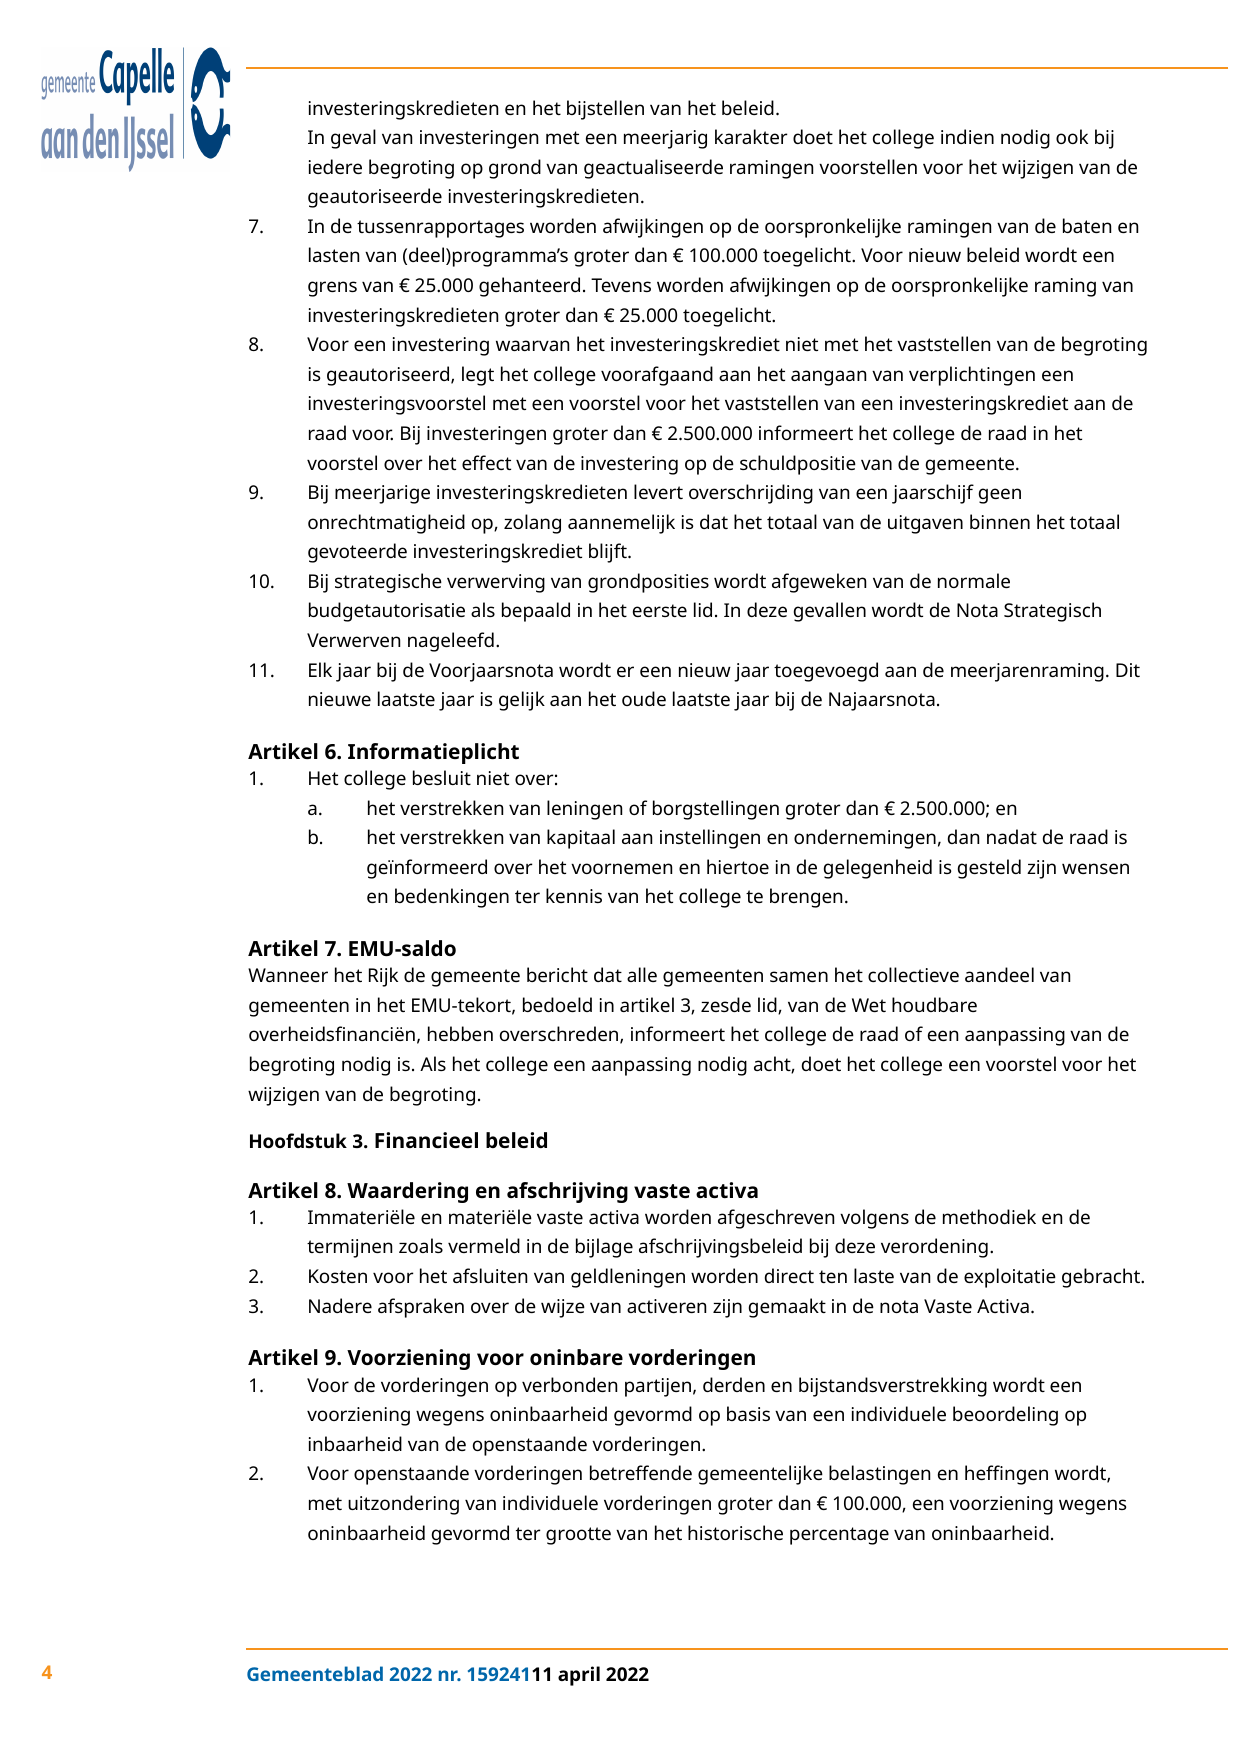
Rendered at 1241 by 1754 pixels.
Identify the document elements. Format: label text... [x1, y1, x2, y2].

list Elk jaar bij de Voorjaarsnota wordt er een nieuw jaar toegevoegd aan de meerjarenraming. Dit nieuwe laatste jaar is gelijk aan het oude laatste jaar bij de Najaarsnota. [248, 657, 1152, 712]
list In geval van investeringen met een meerjarig karakter doet het college indien nodig ook bij iedere begroting op grond van geactualiseerde ramingen voorstellen voor het wijzigen van de geautoriseerde investeringskredieten. [248, 124, 1152, 209]
list Kosten voor het afsluiten van geldleningen worden direct ten laste van de exploitatie gebracht. [248, 1263, 1152, 1289]
text Artikel 8. Waardering en afschrijving vaste activa [248, 1176, 1152, 1204]
list Het college besluit niet over: [248, 765, 1152, 791]
list het verstrekken van leningen of borgstellingen groter dan € 2.500.000; en [307, 795, 1152, 821]
picture [41, 47, 231, 172]
text Hoofdstuk 3. Financieel beleid [248, 1126, 1152, 1155]
list Voor een investering waarvan het investeringskrediet niet met het vaststellen van de begroting is geautoriseerd, legt het college voorafgaand aan het aangaan van verplichtingen een investeringsvoorstel met een voorstel voor het vaststellen van een investeringskrediet aan de raad voor. Bij investeringen groter dan € 2.500.000 informeert het college de raad in het voorstel over het effect van de investering op de schuldpositie van de gemeente. [248, 331, 1152, 476]
list Bij strategische verwerving van grondposities wordt afgeweken van de normale budgetautorisatie als bepaald in het eerste lid. In deze gevallen wordt de Nota Strategisch Verwerven nageleefd. [248, 568, 1152, 653]
text Artikel 7. EMU-saldo [248, 934, 1152, 962]
list Immateriële en materiële vaste activa worden afgeschreven volgens de methodiek en de termijnen zoals vermeld in de bijlage afschrijvingsbeleid bij deze verordening. [248, 1204, 1152, 1259]
list Voor openstaande vorderingen betreffende gemeentelijke belastingen en heffingen wordt, met uitzondering van individuele vorderingen groter dan € 100.000, een voorziening wegens oninbaarheid gevormd ter grootte van het historische percentage van oninbaarheid. [248, 1461, 1152, 1545]
list het verstrekken van kapitaal aan instellingen en ondernemingen, dan nadat de raad is geïnformeerd over het voornemen en hiertoe in de gelegenheid is gesteld zijn wensen en bedenkingen ter kennis van het college te brengen. [307, 824, 1152, 909]
list investeringskredieten en het bijstellen van het beleid. [248, 95, 1152, 121]
list In de tussenrapportages worden afwijkingen op de oorspronkelijke ramingen van de baten en lasten van (deel)programma’s groter dan € 100.000 toegelicht. Voor nieuw beleid wordt een grens van € 25.000 gehanteerd. Tevens worden afwijkingen op de oorspronkelijke raming van investeringskredieten groter dan € 25.000 toegelicht. [248, 213, 1152, 328]
list Bij meerjarige investeringskredieten levert overschrijding van een jaarschijf geen onrechtmatigheid op, zolang aannemelijk is dat het totaal van de uitgaven binnen het totaal gevoteerde investeringskrediet blijft. [248, 479, 1152, 564]
text Artikel 6. Informatieplicht [248, 737, 1152, 765]
text Wanneer het Rijk de gemeente bericht dat alle gemeenten samen het collectieve aandeel van gemeenten in het EMU-tekort, bedoeld in artikel 3, zesde lid, van de Wet houdbare overheidsfinanciën, hebben overschreden, informeert het college de raad of een aanpassing van de begroting nodig is. Als het college een aanpassing nodig acht, doet het college een voorstel voor het wijzigen van de begroting. [248, 962, 1152, 1107]
list Voor de vorderingen op verbonden partijen, derden en bijstandsverstrekking wordt een voorziening wegens oninbaarheid gevormd op basis van een individuele beoordeling op inbaarheid van de openstaande vorderingen. [248, 1372, 1152, 1457]
list Nadere afspraken over de wijze van activeren zijn gemaakt in de nota Vaste Activa. [248, 1293, 1152, 1319]
text Artikel 9. Voorziening voor oninbare vorderingen [248, 1343, 1152, 1372]
